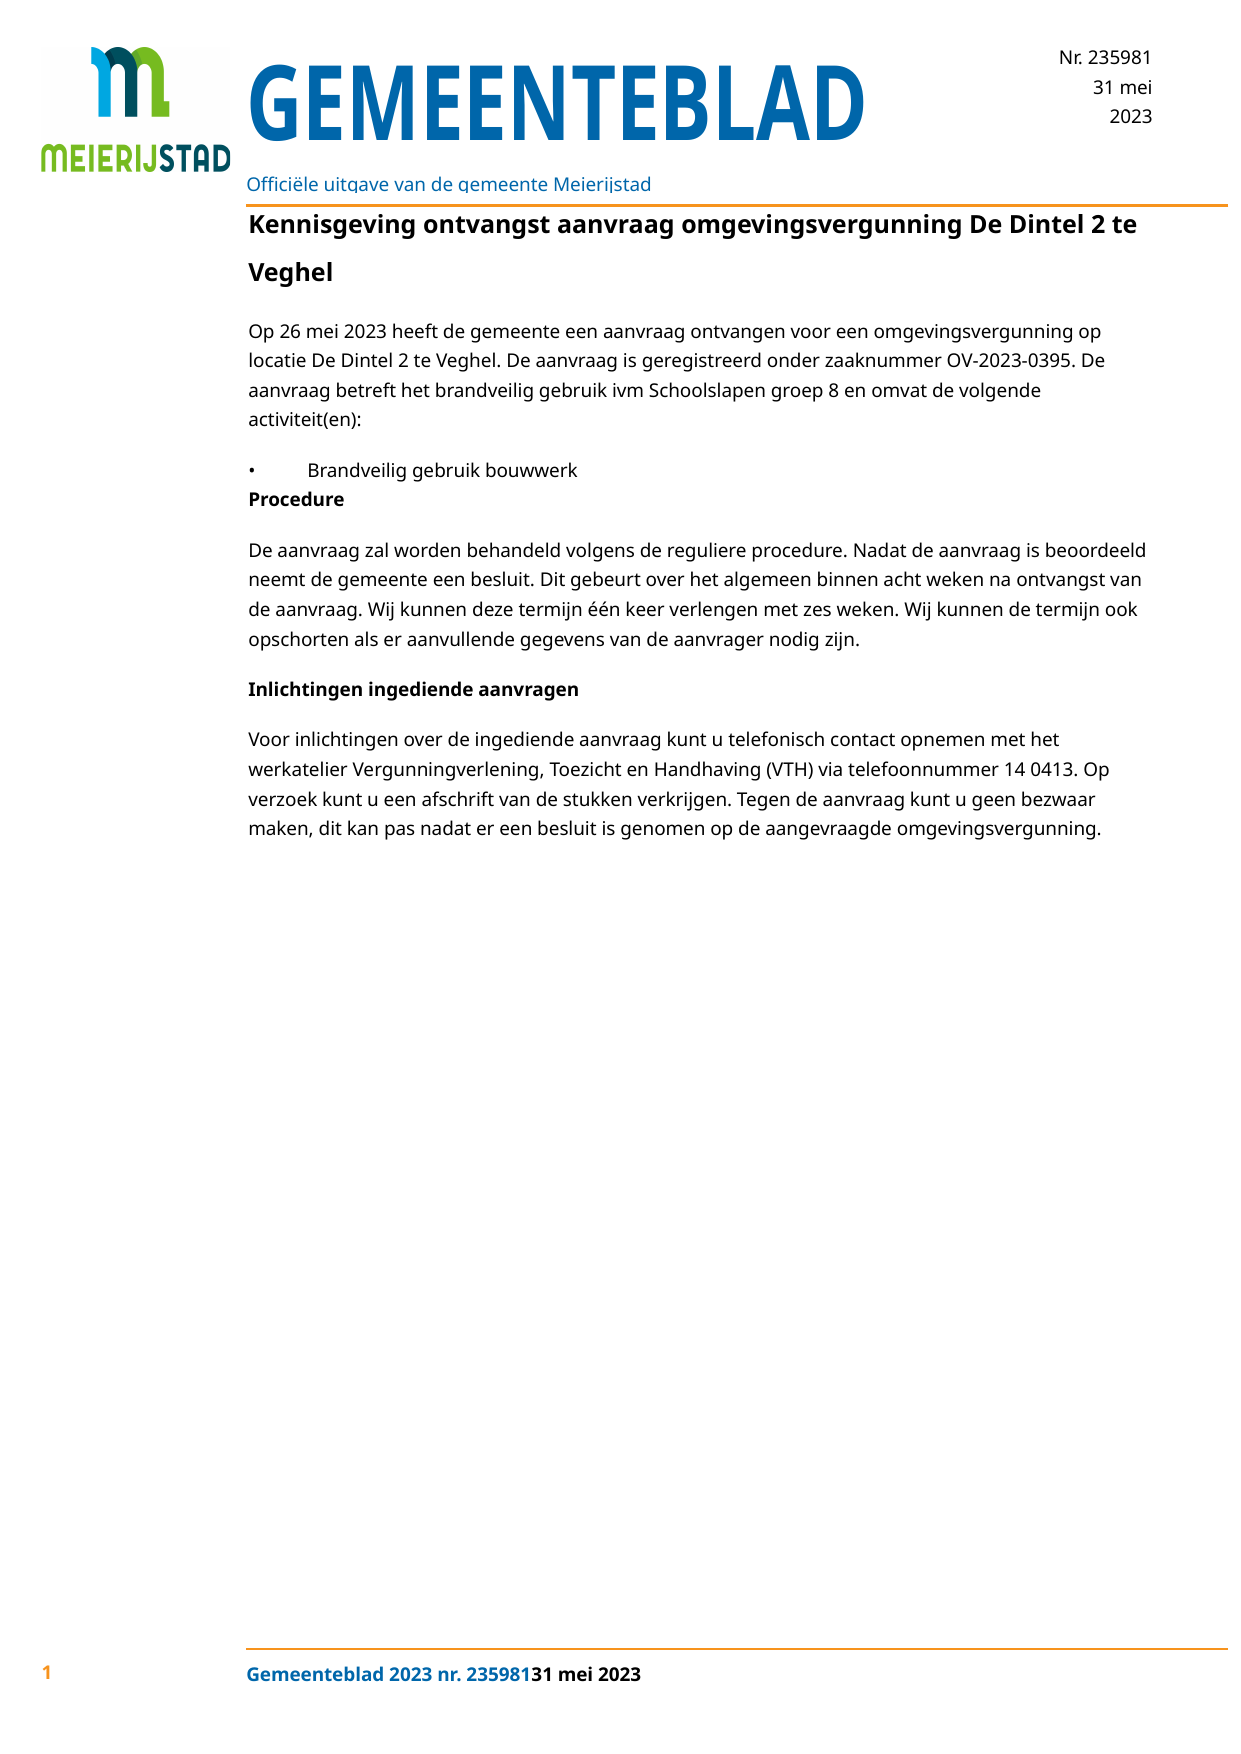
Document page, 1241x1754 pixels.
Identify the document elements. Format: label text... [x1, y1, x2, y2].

list Brandveilig gebruik bouwwerk [248, 457, 1152, 483]
picture [41, 47, 231, 172]
text Procedure [248, 487, 1152, 512]
text Op 26 mei 2023 heeft de gemeente een aanvraag ontvangen voor een omgevingsvergunning op locatie De Dintel 2 te Veghel. De aanvraag is geregistreerd onder zaaknummer OV-2023-0395. De aanvraag betreft het brandveilig gebruik ivm Schoolslapen groep 8 en omvat de volgende activiteit(en): [248, 318, 1152, 432]
text Voor inlichtingen over de ingediende aanvraag kunt u telefonisch contact opnemen met het werkatelier Vergunningverlening, Toezicht en Handhaving (VTH) via telefoonnummer 14 0413. Op verzoek kunt u een afschrift van de stukken verkrijgen. Tegen de aanvraag kunt u geen bezwaar maken, dit kan pas nadat er een besluit is genomen op de aangevraagde omgevingsvergunning. [248, 727, 1152, 841]
text De aanvraag zal worden behandeld volgens de reguliere procedure. Nadat de aanvraag is beoordeeld neemt de gemeente een besluit. Dit gebeurt over het algemeen binnen acht weken na ontvangst van de aanvraag. Wij kunnen deze termijn één keer verlengen met zes weken. Wij kunnen de termijn ook opschorten als er aanvullende gegevens van de aanvrager nodig zijn. [248, 537, 1152, 652]
text Inlichtingen ingediende aanvragen [248, 676, 1152, 702]
text Kennisgeving ontvangst aanvraag omgevingsvergunning De Dintel 2 te Veghel [248, 207, 1152, 288]
